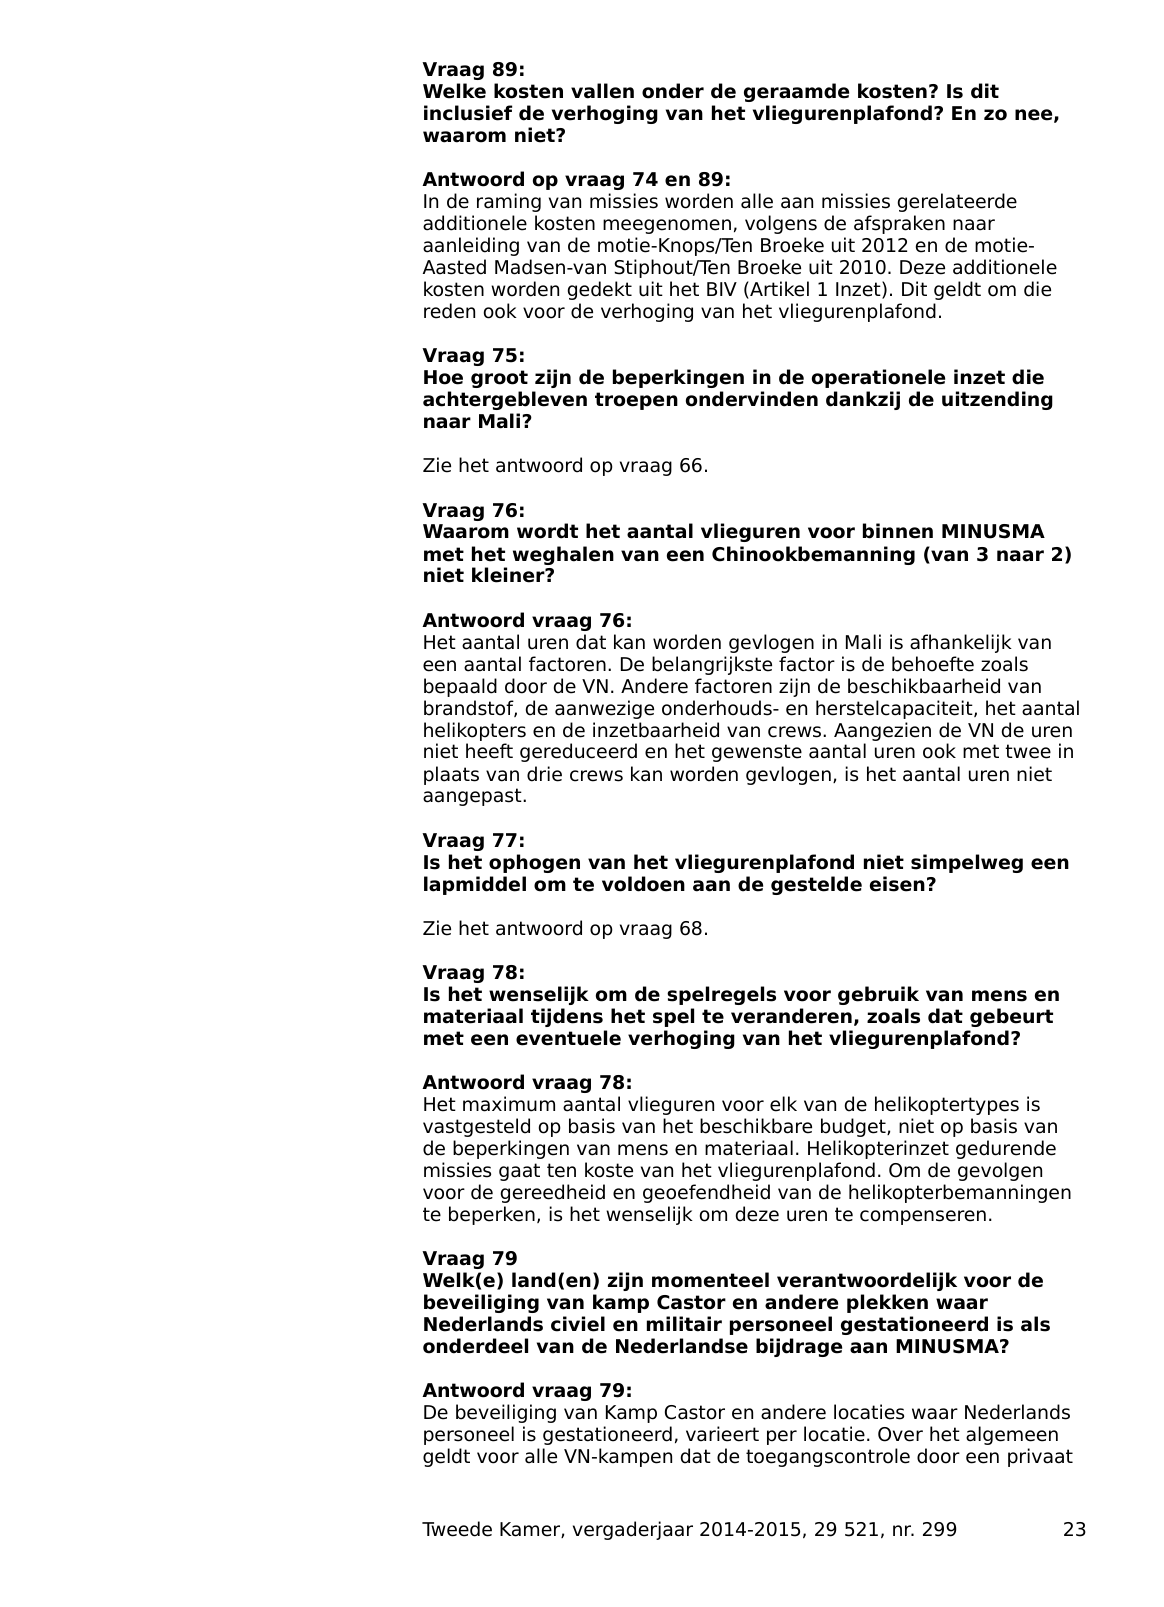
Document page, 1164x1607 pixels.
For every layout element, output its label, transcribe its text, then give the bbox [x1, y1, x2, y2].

text Vraag 75: [422, 345, 1087, 367]
text Antwoord vraag 76: [422, 609, 1087, 632]
text Antwoord vraag 78: [422, 1072, 1087, 1094]
text In de raming van missies worden alle aan missies gerelateerde additionele kosten meegenomen, volgens de afspraken naar aanleiding van de motie-Knops/Ten Broeke uit 2012 en de motie-Aasted Madsen-van Stiphout/Ten Broeke uit 2010. Deze additionele kosten worden gedekt uit het BIV (Artikel 1 Inzet). Dit geldt om die reden ook voor de verhoging van het vliegurenplafond. [422, 191, 1087, 323]
text Hoe groot zijn de beperkingen in de operationele inzet die achtergebleven troepen ondervinden dankzij de uitzending naar Mali? [422, 367, 1087, 433]
text Vraag 77: [422, 829, 1087, 852]
text Waarom wordt het aantal vlieguren voor binnen MINUSMA met het weghalen van een Chinookbemanning (van 3 naar 2) niet kleiner? [422, 521, 1087, 587]
text Vraag 76: [422, 499, 1087, 521]
text Antwoord vraag 79: [422, 1380, 1087, 1402]
text Zie het antwoord op vraag 66. [422, 455, 1087, 477]
text Het aantal uren dat kan worden gevlogen in Mali is afhankelijk van een aantal factoren. De belangrijkste factor is de behoefte zoals bepaald door de VN. Andere factoren zijn de beschikbaarheid van brandstof, de aanwezige onderhouds- en herstelcapaciteit, het aantal helikopters en de inzetbaarheid van crews. Aangezien de VN de uren niet heeft gereduceerd en het gewenste aantal uren ook met twee in plaats van drie crews kan worden gevlogen, is het aantal uren niet aangepast. [422, 632, 1087, 807]
text Zie het antwoord op vraag 68. [422, 918, 1087, 940]
text Is het ophogen van het vliegurenplafond niet simpelweg een lapmiddel om te voldoen aan de gestelde eisen? [422, 852, 1087, 896]
text Vraag 79 [422, 1248, 1087, 1270]
text Het maximum aantal vlieguren voor elk van de helikoptertypes is vastgesteld op basis van het beschikbare budget, niet op basis van de beperkingen van mens en materiaal. Helikopterinzet gedurende missies gaat ten koste van het vliegurenplafond. Om de gevolgen voor de gereedheid en geoefendheid van de helikopterbemanningen te beperken, is het wenselijk om deze uren te compenseren. [422, 1094, 1087, 1226]
text Vraag 78: [422, 962, 1087, 984]
text Is het wenselijk om de spelregels voor gebruik van mens en materiaal tijdens het spel te veranderen, zoals dat gebeurt met een eventuele verhoging van het vliegurenplafond? [422, 984, 1087, 1050]
text Vraag 89: [422, 59, 1087, 81]
text Welk(e) land(en) zijn momenteel verantwoordelijk voor de beveiliging van kamp Castor en andere plekken waar Nederlands civiel en militair personeel gestationeerd is als onderdeel van de Nederlandse bijdrage aan MINUSMA? [422, 1270, 1087, 1358]
text De beveiliging van Kamp Castor en andere locaties waar Nederlands personeel is gestationeerd, varieert per locatie. Over het algemeen geldt voor alle VN-kampen dat de toegangscontrole door een privaat [422, 1402, 1087, 1468]
text Antwoord op vraag 74 en 89: [422, 169, 1087, 191]
text Welke kosten vallen onder de geraamde kosten? Is dit inclusief de verhoging van het vliegurenplafond? En zo nee, waarom niet? [422, 81, 1087, 147]
